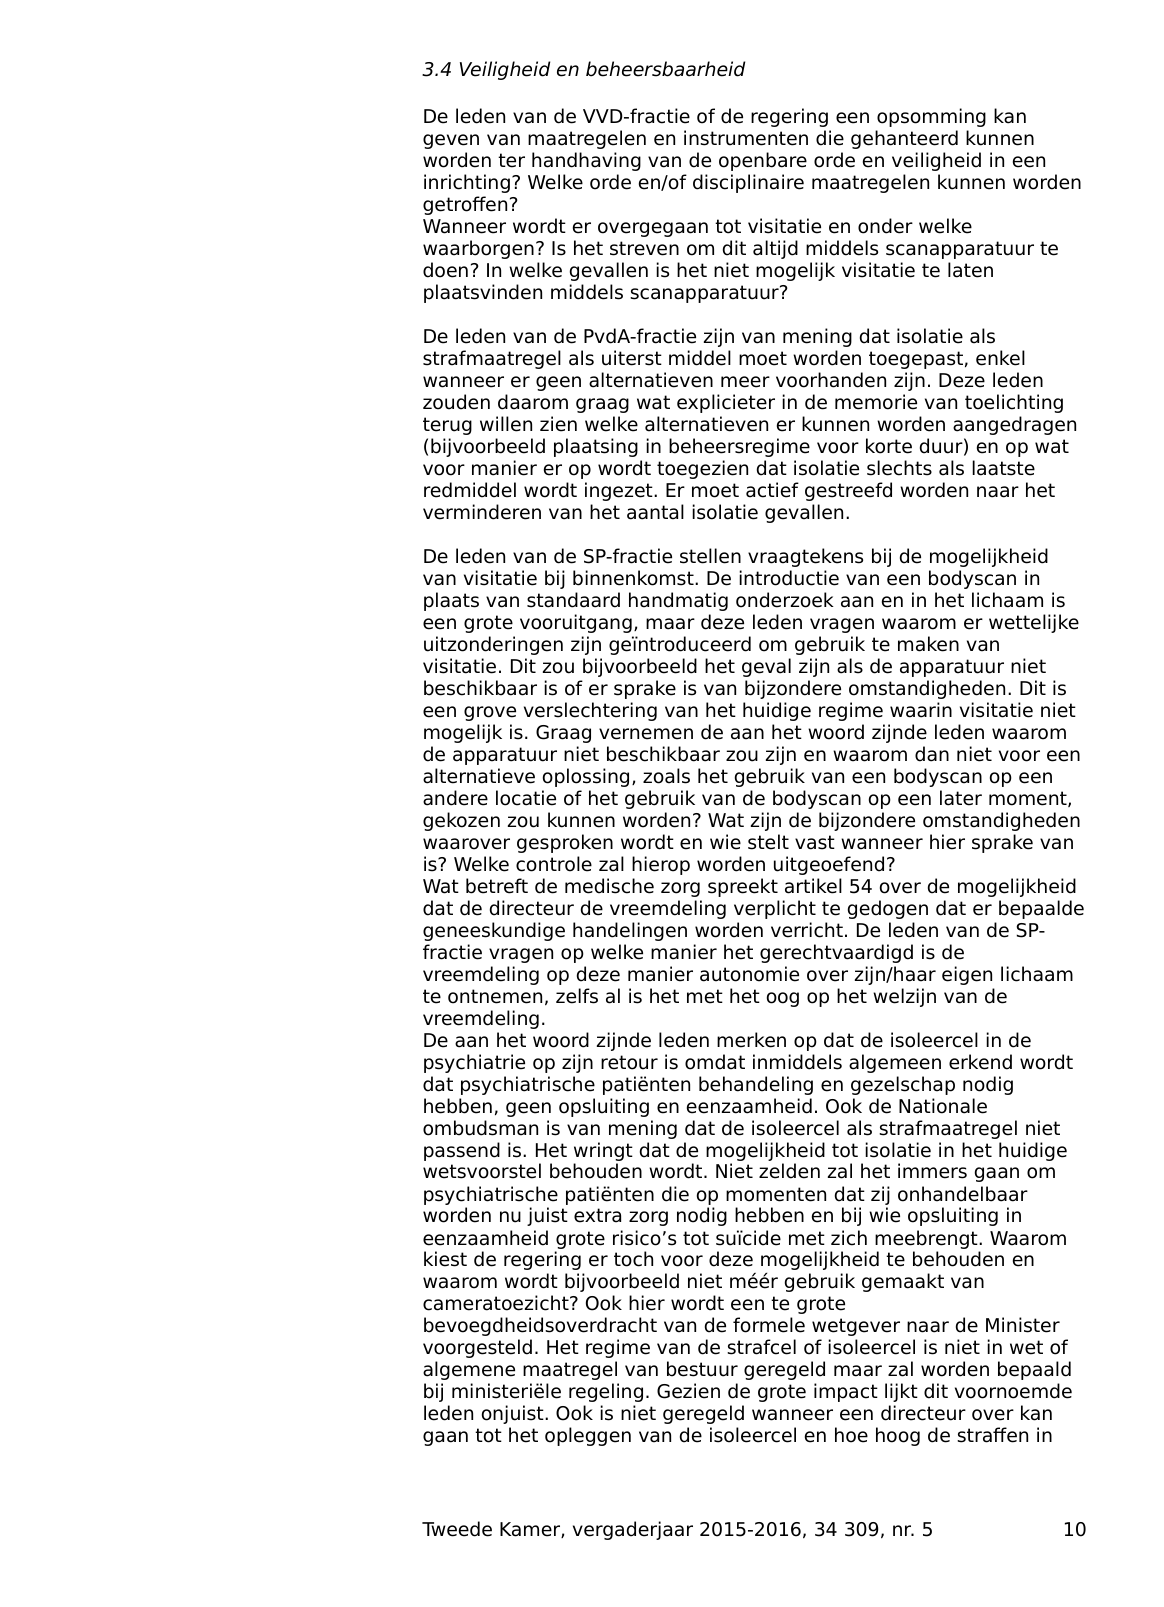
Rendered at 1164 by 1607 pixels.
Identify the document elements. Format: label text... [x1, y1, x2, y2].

text De leden van de VVD-fractie of de regering een opsomming kan geven van maatregelen en instrumenten die gehanteerd kunnen worden ter handhaving van de openbare orde en veiligheid in een inrichting? Welke orde en/of disciplinaire maatregelen kunnen worden getroffen? [422, 106, 1087, 216]
text De leden van de SP-fractie stellen vraagtekens bij de mogelijkheid van visitatie bij binnenkomst. De introductie van een bodyscan in plaats van standaard handmatig onderzoek aan en in het lichaam is een grote vooruitgang, maar deze leden vragen waarom er wettelijke uitzonderingen zijn geïntroduceerd om gebruik te maken van visitatie. Dit zou bijvoorbeeld het geval zijn als de apparatuur niet beschikbaar is of er sprake is van bijzondere omstandigheden. Dit is een grove verslechtering van het huidige regime waarin visitatie niet mogelijk is. Graag vernemen de aan het woord zijnde leden waarom de apparatuur niet beschikbaar zou zijn en waarom dan niet voor een alternatieve oplossing, zoals het gebruik van een bodyscan op een andere locatie of het gebruik van de bodyscan op een later moment, gekozen zou kunnen worden? Wat zijn de bijzondere omstandigheden waarover gesproken wordt en wie stelt vast wanneer hier sprake van is? Welke controle zal hierop worden uitgeoefend? [422, 546, 1087, 876]
text Wat betreft de medische zorg spreekt artikel 54 over de mogelijkheid dat de directeur de vreemdeling verplicht te gedogen dat er bepaalde geneeskundige handelingen worden verricht. De leden van de SP-fractie vragen op welke manier het gerechtvaardigd is de vreemdeling op deze manier autonomie over zijn/haar eigen lichaam te ontnemen, zelfs al is het met het oog op het welzijn van de vreemdeling. [422, 876, 1087, 1029]
text De aan het woord zijnde leden merken op dat de isoleercel in de psychiatrie op zijn retour is omdat inmiddels algemeen erkend wordt dat psychiatrische patiënten behandeling en gezelschap nodig hebben, geen opsluiting en eenzaamheid. Ook de Nationale ombudsman is van mening dat de isoleercel als strafmaatregel niet passend is. Het wringt dat de mogelijkheid tot isolatie in het huidige wetsvoorstel behouden wordt. Niet zelden zal het immers gaan om psychiatrische patiënten die op momenten dat zij onhandelbaar worden nu juist extra zorg nodig hebben en bij wie opsluiting in eenzaamheid grote risico’s tot suïcide met zich meebrengt. Waarom kiest de regering er toch voor deze mogelijkheid te behouden en waarom wordt bijvoorbeeld niet méér gebruik gemaakt van cameratoezicht? Ook hier wordt een te grote bevoegdheidsoverdracht van de formele wetgever naar de Minister voorgesteld. Het regime van de strafcel of isoleercel is niet in wet of algemene maatregel van bestuur geregeld maar zal worden bepaald bij ministeriële regeling. Gezien de grote impact lijkt dit voornoemde leden onjuist. Ook is niet geregeld wanneer een directeur over kan gaan tot het opleggen van de isoleercel en hoe hoog de straffen in [422, 1029, 1087, 1447]
subtitle 3.4 Veiligheid en beheersbaarheid [422, 59, 1087, 81]
text De leden van de PvdA-fractie zijn van mening dat isolatie als strafmaatregel als uiterst middel moet worden toegepast, enkel wanneer er geen alternatieven meer voorhanden zijn. Deze leden zouden daarom graag wat explicieter in de memorie van toelichting terug willen zien welke alternatieven er kunnen worden aangedragen (bijvoorbeeld plaatsing in beheersregime voor korte duur) en op wat voor manier er op wordt toegezien dat isolatie slechts als laatste redmiddel wordt ingezet. Er moet actief gestreefd worden naar het verminderen van het aantal isolatie gevallen. [422, 326, 1087, 524]
text Wanneer wordt er overgegaan tot visitatie en onder welke waarborgen? Is het streven om dit altijd middels scanapparatuur te doen? In welke gevallen is het niet mogelijk visitatie te laten plaatsvinden middels scanapparatuur? [422, 216, 1087, 304]
